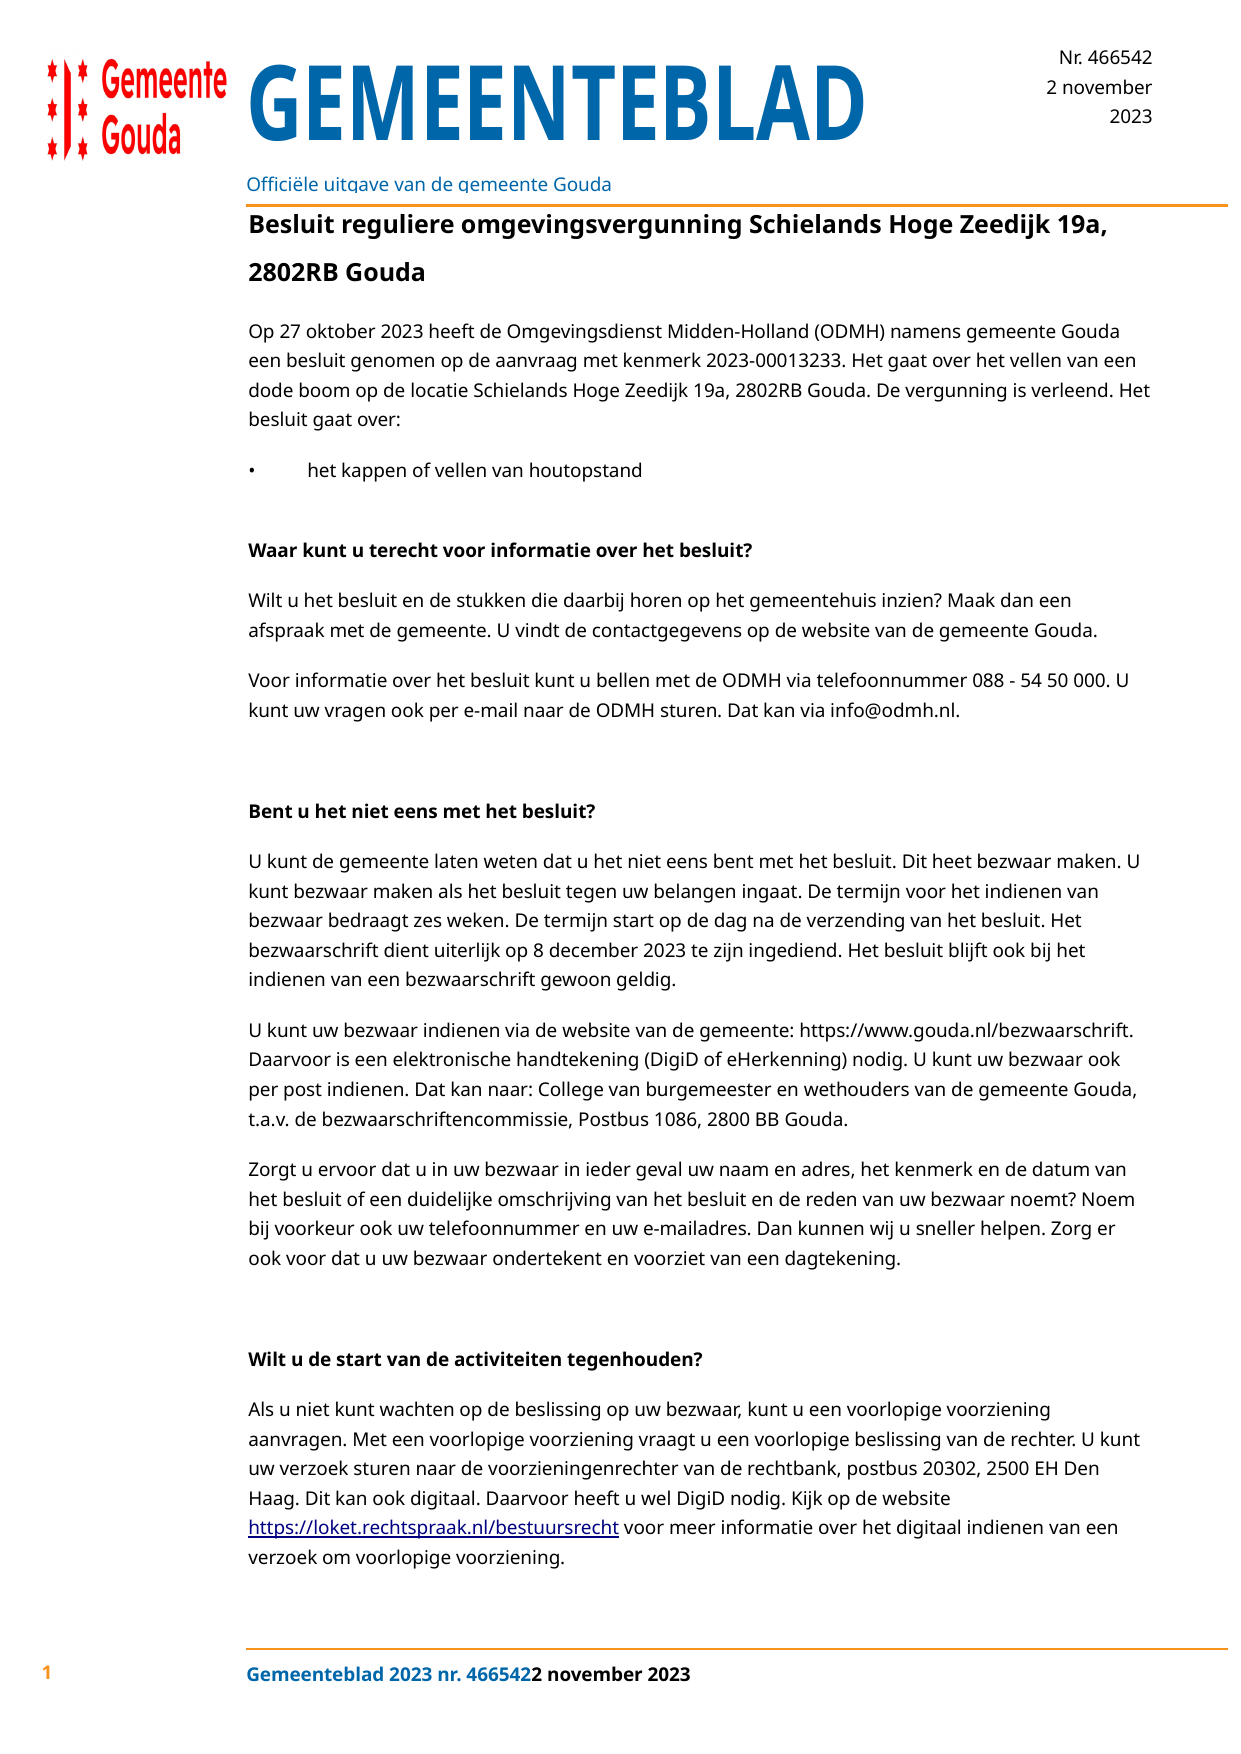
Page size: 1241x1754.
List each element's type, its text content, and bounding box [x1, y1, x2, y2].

text U kunt de gemeente laten weten dat u het niet eens bent met het besluit. Dit heet bezwaar maken. U kunt bezwaar maken als het besluit tegen uw belangen ingaat. De termijn voor het indienen van bezwaar bedraagt zes weken. De termijn start op de dag na de verzending van het besluit. Het bezwaarschrift dient uiterlijk op 8 december 2023 te zijn ingediend. Het besluit blijft ook bij het indienen van een bezwaarschrift gewoon geldig. [248, 848, 1152, 992]
text Wilt u het besluit en de stukken die daarbij horen op het gemeentehuis inzien? Maak dan een afspraak met de gemeente. U vindt de contactgegevens op de website van de gemeente Gouda. [248, 587, 1152, 643]
picture [41, 47, 231, 172]
text Bent u het niet eens met het besluit? [248, 798, 1152, 824]
text Waar kunt u terecht voor informatie over het besluit? [248, 537, 1152, 563]
text Wilt u de start van de activiteiten tegenhouden? [248, 1346, 1152, 1372]
text Besluit reguliere omgevingsvergunning Schielands Hoge Zeedijk 19a, 2802RB Gouda [248, 207, 1152, 288]
text Voor informatie over het besluit kunt u bellen met de ODMH via telefoonnummer 088 - 54 50 000. U kunt uw vragen ook per e-mail naar de ODMH sturen. Dat kan via info@odmh.nl. [248, 667, 1152, 723]
text Op 27 oktober 2023 heeft de Omgevingsdienst Midden-Holland (ODMH) namens gemeente Gouda een besluit genomen op de aanvraag met kenmerk 2023-00013233. Het gaat over het vellen van een dode boom op de locatie Schielands Hoge Zeedijk 19a, 2802RB Gouda. De vergunning is verleend. Het besluit gaat over: [248, 318, 1152, 432]
list het kappen of vellen van houtopstand [248, 457, 1152, 483]
text U kunt uw bezwaar indienen via de website van de gemeente: https://www.gouda.nl/bezwaarschrift. Daarvoor is een elektronische handtekening (DigiD of eHerkenning) nodig. U kunt uw bezwaar ook per post indienen. Dat kan naar: College van burgemeester en wethouders van de gemeente Gouda, t.a.v. de bezwaarschriftencommissie, Postbus 1086, 2800 BB Gouda. [248, 1017, 1152, 1132]
text Zorgt u ervoor dat u in uw bezwaar in ieder geval uw naam en adres, het kenmerk en de datum van het besluit of een duidelijke omschrijving van het besluit en de reden van uw bezwaar noemt? Noem bij voorkeur ook uw telefoonnummer en uw e-mailadres. Dan kunnen wij u sneller helpen. Zorg er ook voor dat u uw bezwaar ondertekent en voorziet van een dagtekening. [248, 1156, 1152, 1271]
text Als u niet kunt wachten op de beslissing op uw bezwaar, kunt u een voorlopige voorziening aanvragen. Met een voorlopige voorziening vraagt u een voorlopige beslissing van de rechter. U kunt uw verzoek sturen naar de voorzieningenrechter van de rechtbank, postbus 20302, 2500 EH Den Haag. Dit kan ook digitaal. Daarvoor heeft u wel DigiD nodig. Kijk op de website https://loket.rechtspraak.nl/bestuursrecht voor meer informatie over het digitaal indienen van een verzoek om voorlopige voorziening. [248, 1396, 1152, 1570]
